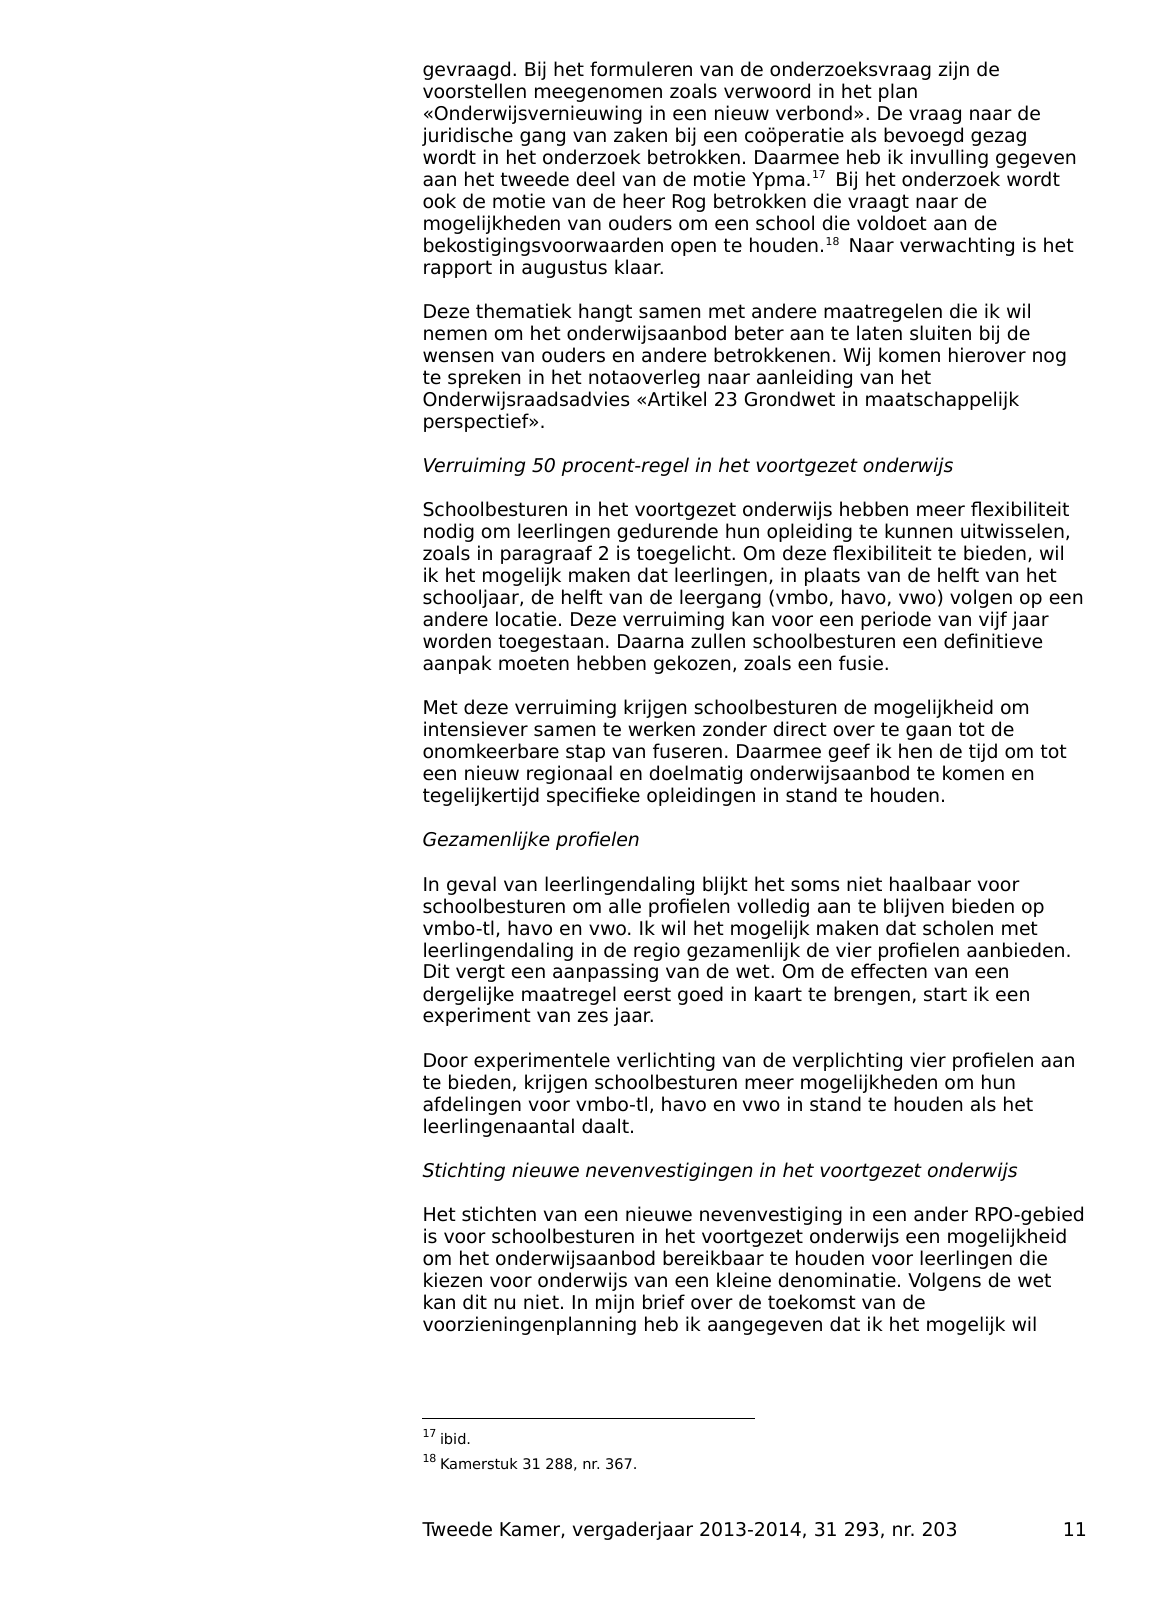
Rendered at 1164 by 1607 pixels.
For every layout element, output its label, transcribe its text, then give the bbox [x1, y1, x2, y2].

text gevraagd. Bij het formuleren van de onderzoeksvraag zijn de voorstellen meegenomen zoals verwoord in het plan «Onderwijsvernieuwing in een nieuw verbond». De vraag naar de juridische gang van zaken bij een coöperatie als bevoegd gezag wordt in het onderzoek betrokken. Daarmee heb ik invulling gegeven aan het tweede deel van de motie Ypma. Bij het onderzoek wordt ook de motie van de heer Rog betrokken die vraagt naar de mogelijkheden van ouders om een school die voldoet aan de bekostigingsvoorwaarden open te houden. Naar verwachting is het rapport in augustus klaar. [422, 59, 1087, 279]
text In geval van leerlingendaling blijkt het soms niet haalbaar voor schoolbesturen om alle profielen volledig aan te blijven bieden op vmbo-tl, havo en vwo. Ik wil het mogelijk maken dat scholen met leerlingendaling in de regio gezamenlijk de vier profielen aanbieden. Dit vergt een aanpassing van de wet. Om de effecten van een dergelijke maatregel eerst goed in kaart te brengen, start ik een experiment van zes jaar. [422, 873, 1087, 1027]
text Door experimentele verlichting van de verplichting vier profielen aan te bieden, krijgen schoolbesturen meer mogelijkheden om hun afdelingen voor vmbo-tl, havo en vwo in stand te houden als het leerlingenaantal daalt. [422, 1049, 1087, 1137]
text Met deze verruiming krijgen schoolbesturen de mogelijkheid om intensiever samen te werken zonder direct over te gaan tot de onomkeerbare stap van fuseren. Daarmee geef ik hen de tijd om tot een nieuw regionaal en doelmatig onderwijsaanbod te komen en tegelijkertijd specifieke opleidingen in stand te houden. [422, 697, 1087, 807]
text Deze thematiek hangt samen met andere maatregelen die ik wil nemen om het onderwijsaanbod beter aan te laten sluiten bij de wensen van ouders en andere betrokkenen. Wij komen hierover nog te spreken in het notaoverleg naar aanleiding van het Onderwijsraadsadvies «Artikel 23 Grondwet in maatschappelijk perspectief». [422, 301, 1087, 433]
text ibid. [422, 1427, 1087, 1449]
text Kamerstuk 31 288, nr. 367. [422, 1452, 1087, 1474]
text Schoolbesturen in het voortgezet onderwijs hebben meer flexibiliteit nodig om leerlingen gedurende hun opleiding te kunnen uitwisselen, zoals in paragraaf 2 is toegelicht. Om deze flexibiliteit te bieden, wil ik het mogelijk maken dat leerlingen, in plaats van de helft van het schooljaar, de helft van de leergang (vmbo, havo, vwo) volgen op een andere locatie. Deze verruiming kan voor een periode van vijf jaar worden toegestaan. Daarna zullen schoolbesturen een definitieve aanpak moeten hebben gekozen, zoals een fusie. [422, 499, 1087, 675]
text Het stichten van een nieuwe nevenvestiging in een ander RPO-gebied is voor schoolbesturen in het voortgezet onderwijs een mogelijkheid om het onderwijsaanbod bereikbaar te houden voor leerlingen die kiezen voor onderwijs van een kleine denominatie. Volgens de wet kan dit nu niet. In mijn brief over de toekomst van de voorzieningenplanning heb ik aangegeven dat ik het mogelijk wil [422, 1204, 1087, 1336]
subtitle Stichting nieuwe nevenvestigingen in het voortgezet onderwijs [422, 1160, 1087, 1182]
subtitle Verruiming 50 procent-regel in het voortgezet onderwijs [422, 455, 1087, 477]
subtitle Gezamenlijke profielen [422, 829, 1087, 851]
